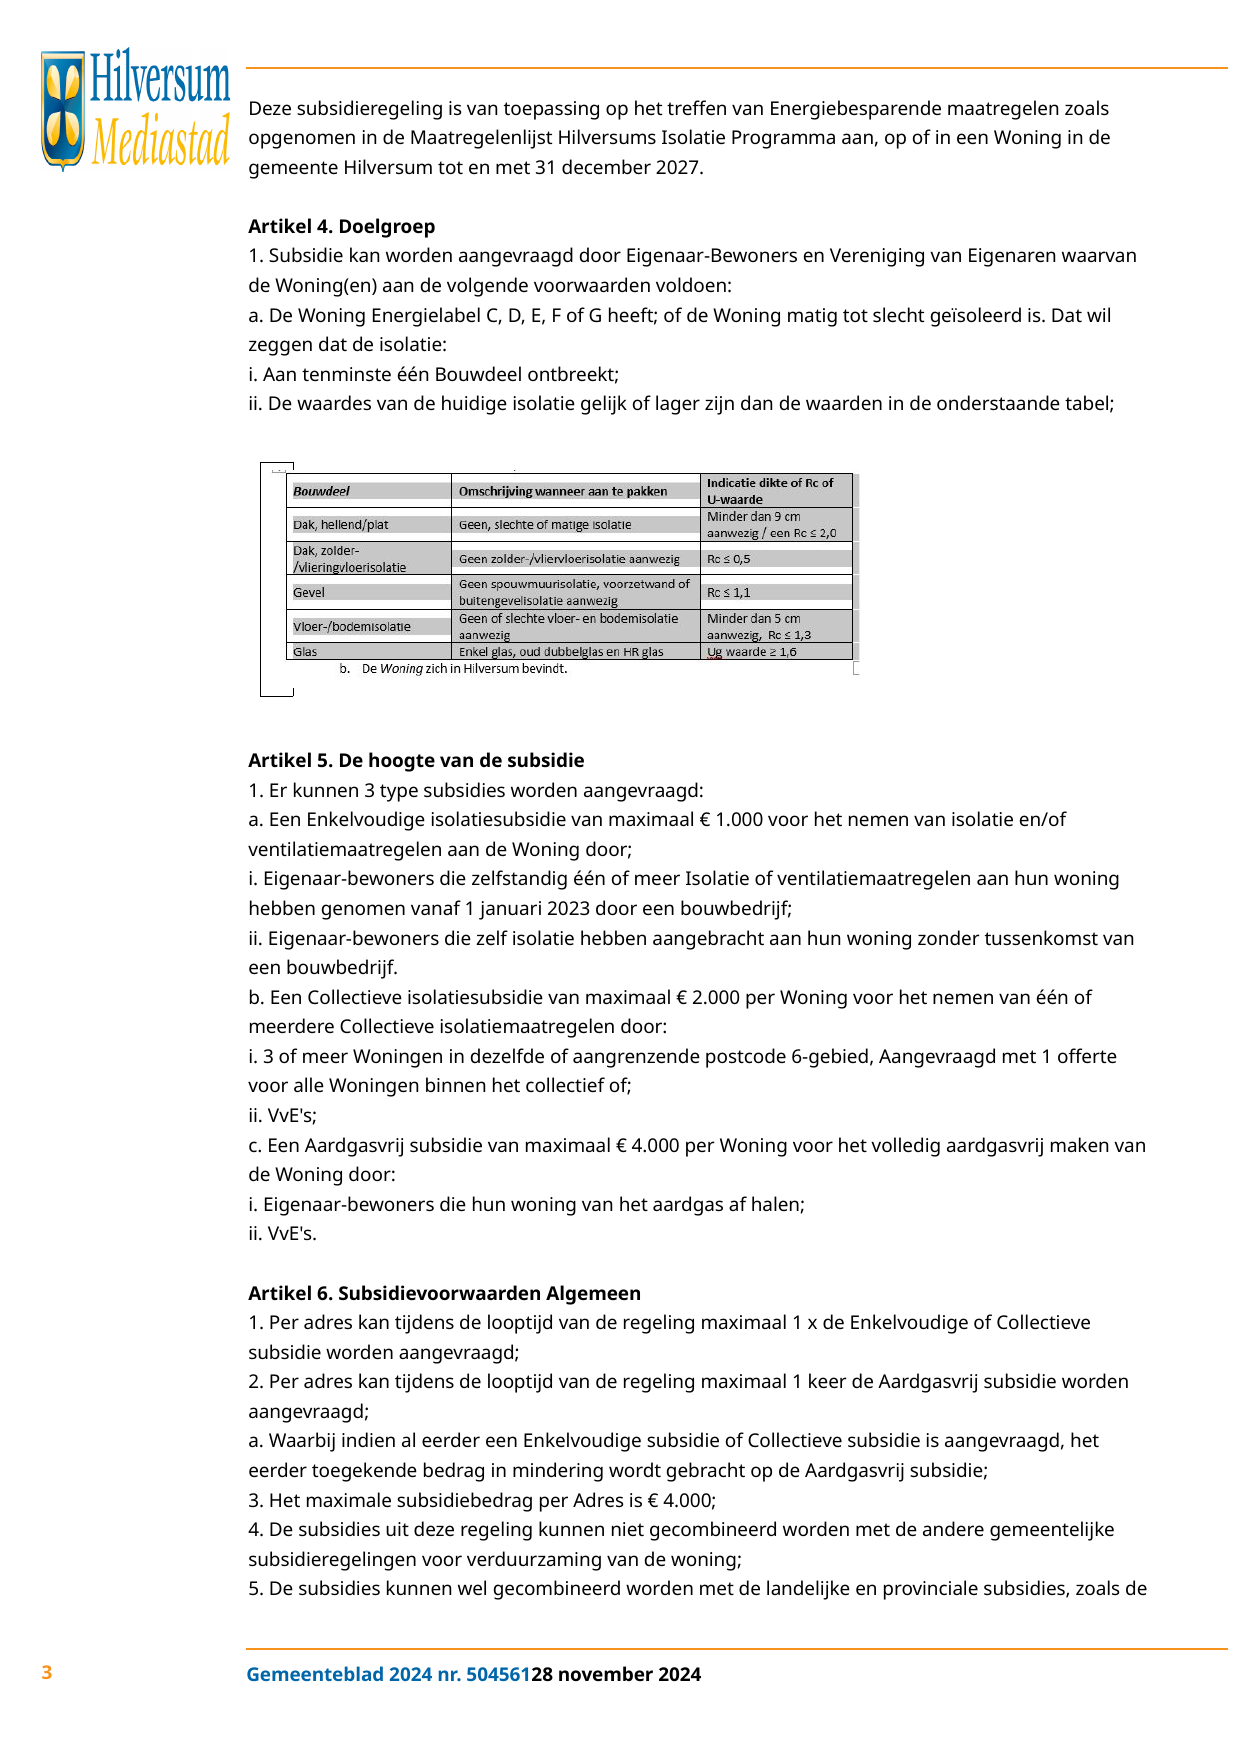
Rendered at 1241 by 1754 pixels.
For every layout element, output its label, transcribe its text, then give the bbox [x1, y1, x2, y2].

text Artikel 4. Doelgroep [248, 213, 1152, 239]
text ii. VvE's; [248, 1102, 1152, 1128]
text i. 3 of meer Woningen in dezelfde of aangrenzende postcode 6-gebied, Aangevraagd met 1 offerte voor alle Woningen binnen het collectief of; [248, 1043, 1152, 1098]
text a. Waarbij indien al eerder een Enkelvoudige subsidie of Collectieve subsidie is aangevraagd, het eerder toegekende bedrag in mindering wordt gebracht op de Aardgasvrij subsidie; [248, 1428, 1152, 1483]
text 3. Het maximale subsidiebedrag per Adres is € 4.000; [248, 1487, 1152, 1513]
text 5. De subsidies kunnen wel gecombineerd worden met de landelijke en provinciale subsidies, zoals de [248, 1576, 1152, 1601]
text Artikel 5. De hoogte van de subsidie [248, 747, 1152, 773]
text i. Aan tenminste één Bouwdeel ontbreekt; [248, 361, 1152, 387]
text a. De Woning Energielabel C, D, E, F of G heeft; of de Woning matig tot slecht geïsoleerd is. Dat wil zeggen dat de isolatie: [248, 302, 1152, 357]
text b. Een Collectieve isolatiesubsidie van maximaal € 2.000 per Woning voor het nemen van één of meerdere Collectieve isolatiemaatregelen door: [248, 984, 1152, 1039]
text Deze subsidieregeling is van toepassing op het treffen van Energiebesparende maatregelen zoals opgenomen in de Maatregelenlijst Hilversums Isolatie Programma aan, op of in een Woning in de gemeente Hilversum tot en met 31 december 2027. [248, 95, 1152, 180]
text ii. De waardes van de huidige isolatie gelijk of lager zijn dan de waarden in de onderstaande tabel; [248, 391, 1152, 416]
text ii. VvE's. [248, 1221, 1152, 1246]
text c. Een Aardgasvrij subsidie van maximaal € 4.000 per Woning voor het volledig aardgasvrij maken van de Woning door: [248, 1132, 1152, 1187]
text ii. Eigenaar-bewoners die zelf isolatie hebben aangebracht aan hun woning zonder tussenkomst van een bouwbedrijf. [248, 925, 1152, 980]
text 4. De subsidies uit deze regeling kunnen niet gecombineerd worden met de andere gemeentelijke subsidieregelingen voor verduurzaming van de woning; [248, 1516, 1152, 1572]
picture [41, 47, 231, 172]
picture [268, 470, 860, 688]
text i. Eigenaar-bewoners die zelfstandig één of meer Isolatie of ventilatiemaatregelen aan hun woning hebben genomen vanaf 1 januari 2023 door een bouwbedrijf; [248, 866, 1152, 921]
text 1. Per adres kan tijdens de looptijd van de regeling maximaal 1 x de Enkelvoudige of Collectieve subsidie worden aangevraagd; [248, 1309, 1152, 1365]
text Artikel 6. Subsidievoorwaarden Algemeen [248, 1280, 1152, 1306]
text i. Eigenaar-bewoners die hun woning van het aardgas af halen; [248, 1191, 1152, 1217]
text 2. Per adres kan tijdens de looptijd van de regeling maximaal 1 keer de Aardgasvrij subsidie worden aangevraagd; [248, 1368, 1152, 1424]
text 1. Subsidie kan worden aangevraagd door Eigenaar-Bewoners en Vereniging van Eigenaren waarvan de Woning(en) aan de volgende voorwaarden voldoen: [248, 243, 1152, 298]
text a. Een Enkelvoudige isolatiesubsidie van maximaal € 1.000 voor het nemen van isolatie en/of ventilatiemaatregelen aan de Woning door; [248, 806, 1152, 862]
text 1. Er kunnen 3 type subsidies worden aangevraagd: [248, 777, 1152, 803]
